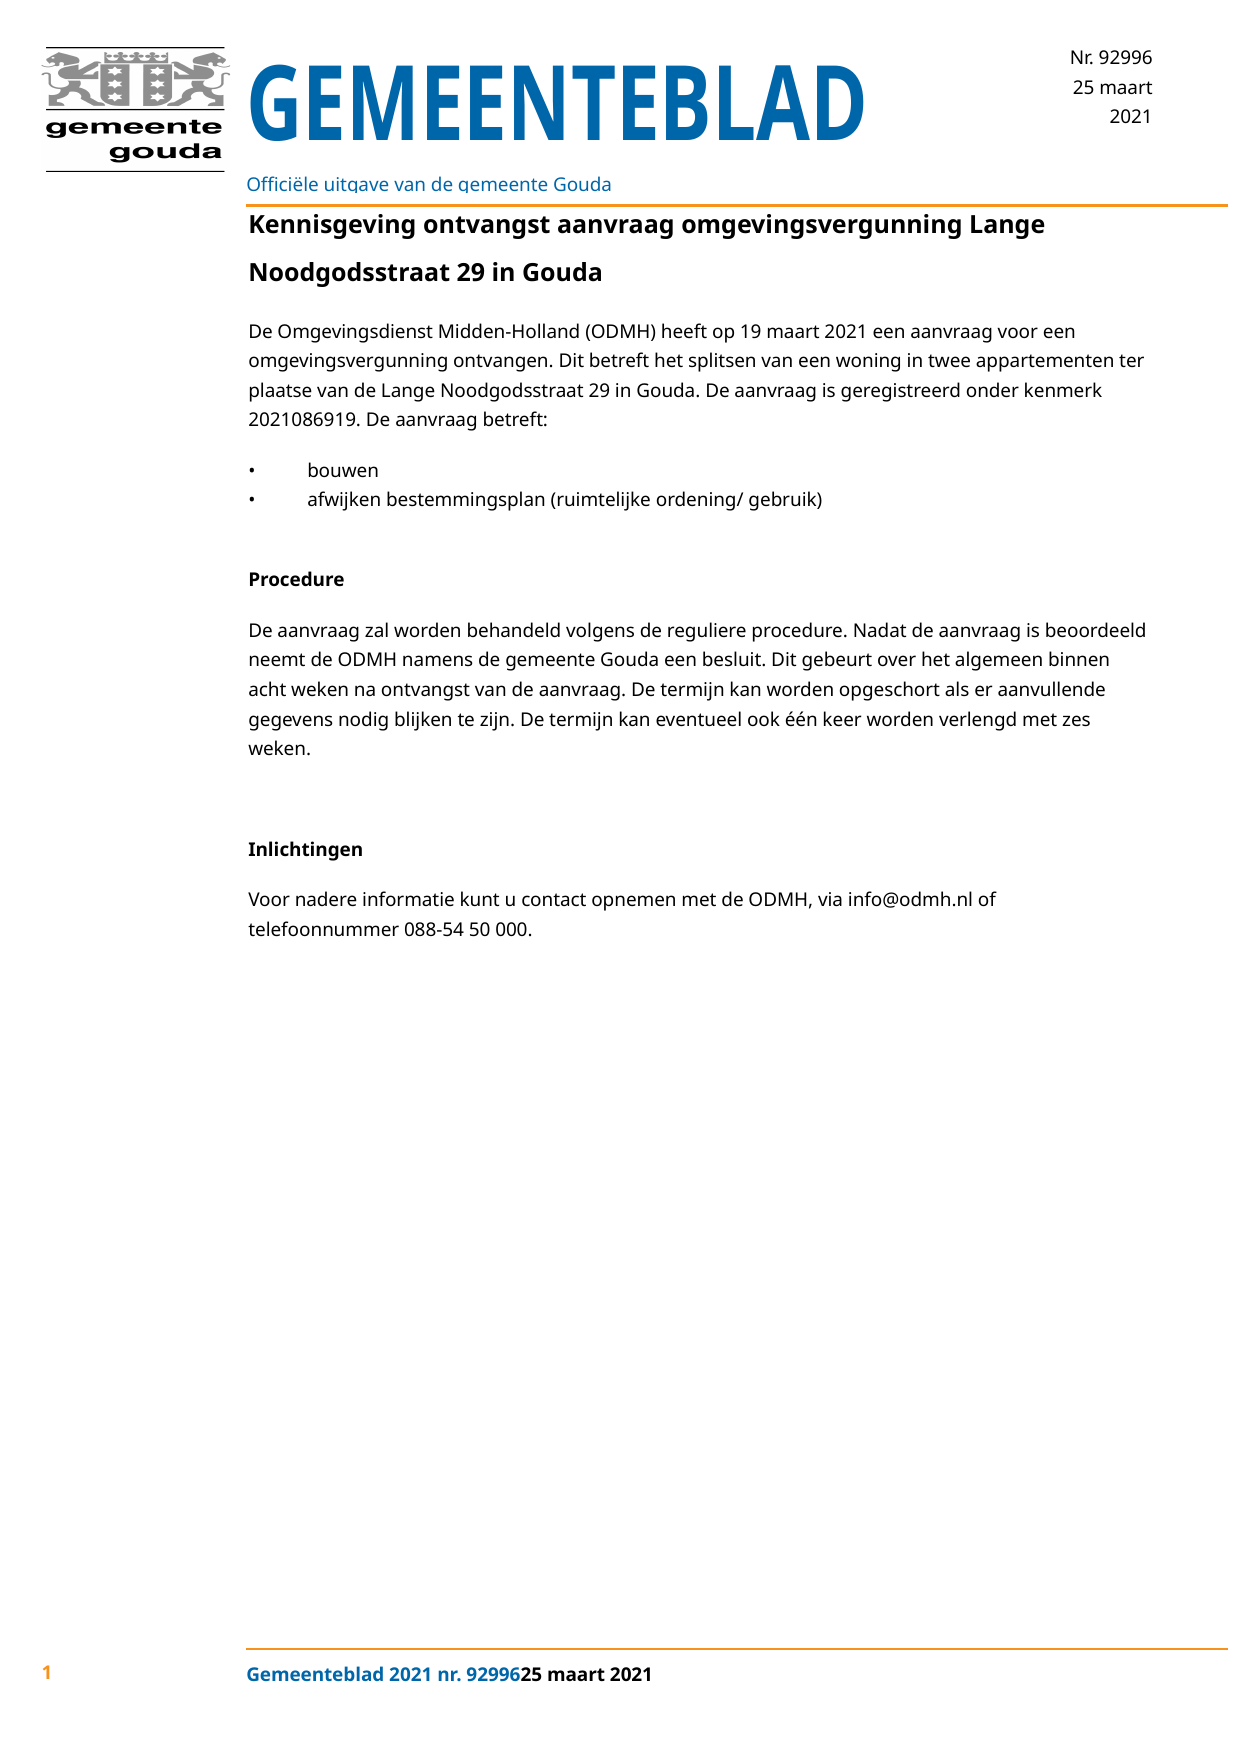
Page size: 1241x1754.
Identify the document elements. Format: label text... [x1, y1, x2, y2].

text Voor nadere informatie kunt u contact opnemen met de ODMH, via info@odmh.nl of telefoonnummer 088-54 50 000. [248, 887, 1152, 942]
list afwijken bestemmingsplan (ruimtelijke ordening/ gebruik) [248, 487, 1152, 512]
list bouwen [248, 457, 1152, 483]
text De Omgevingsdienst Midden-Holland (ODMH) heeft op 19 maart 2021 een aanvraag voor een omgevingsvergunning ontvangen. Dit betreft het splitsen van een woning in twee appartementen ter plaatse van de Lange Noodgodsstraat 29 in Gouda. De aanvraag is geregistreerd onder kenmerk 2021086919. De aanvraag betreft: [248, 318, 1152, 432]
text De aanvraag zal worden behandeld volgens de reguliere procedure. Nadat de aanvraag is beoordeeld neemt de ODMH namens de gemeente Gouda een besluit. Dit gebeurt over het algemeen binnen acht weken na ontvangst van de aanvraag. De termijn kan worden opgeschort als er aanvullende gegevens nodig blijken te zijn. De termijn kan eventueel ook één keer worden verlengd met zes weken. [248, 617, 1152, 761]
text Kennisgeving ontvangst aanvraag omgevingsvergunning Lange Noodgodsstraat 29 in Gouda [248, 207, 1152, 288]
text Procedure [248, 567, 1152, 592]
picture [41, 47, 231, 172]
text Inlichtingen [248, 836, 1152, 862]
